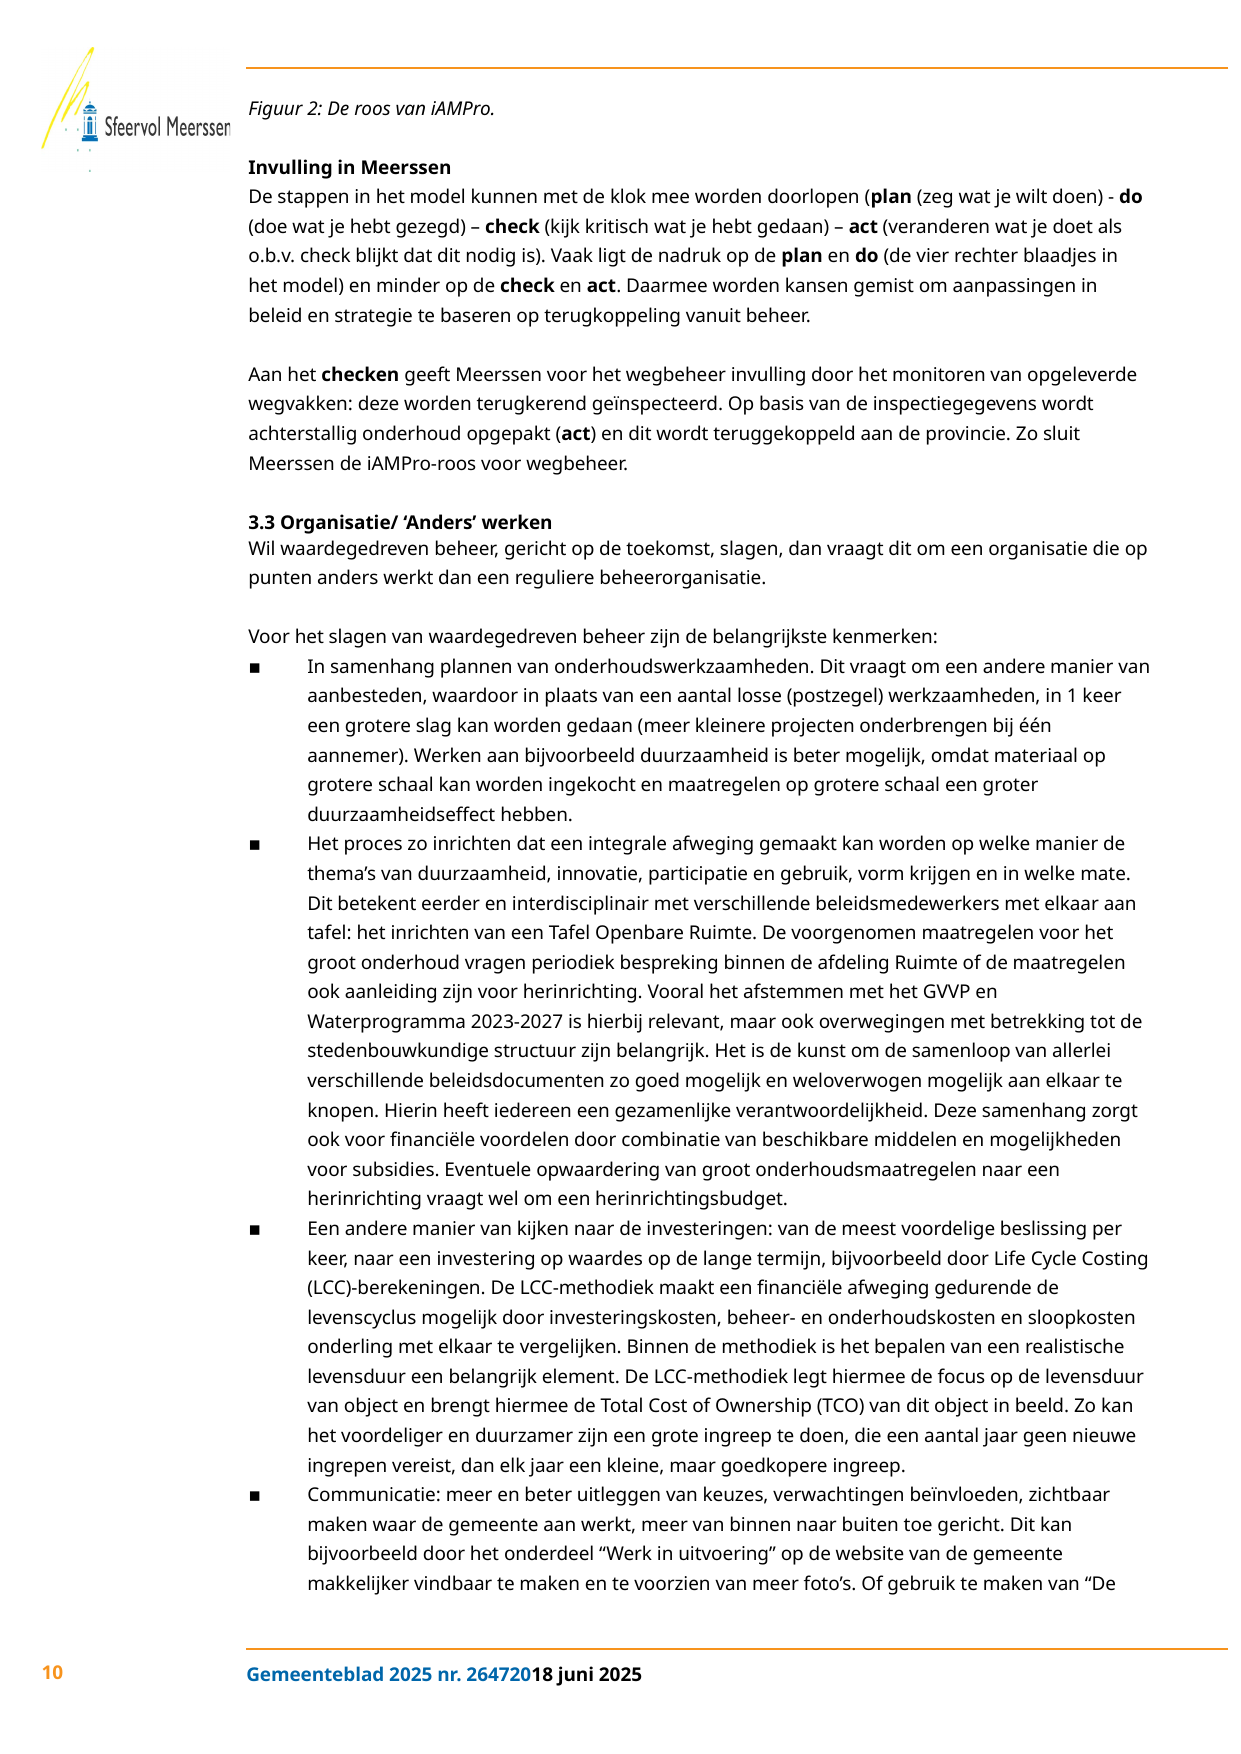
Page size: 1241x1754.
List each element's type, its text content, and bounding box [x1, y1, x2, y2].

text Invulling in Meerssen [248, 154, 1152, 180]
list Communicatie: meer en beter uitleggen van keuzes, verwachtingen beïnvloeden, zichtbaar maken waar de gemeente aan werkt, meer van binnen naar buiten toe gericht. Dit kan bijvoorbeeld door het onderdeel “Werk in uitvoering” op de website van de gemeente makkelijker vindbaar te maken en te voorzien van meer foto’s. Of gebruik te maken van “De [248, 1481, 1152, 1596]
list Het proces zo inrichten dat een integrale afweging gemaakt kan worden op welke manier de thema’s van duurzaamheid, innovatie, participatie en gebruik, vorm krijgen en in welke mate. Dit betekent eerder en interdisciplinair met verschillende beleidsmedewerkers met elkaar aan tafel: het inrichten van een Tafel Openbare Ruimte. De voorgenomen maatregelen voor het groot onderhoud vragen periodiek bespreking binnen de afdeling Ruimte of de maatregelen ook aanleiding zijn voor herinrichting. Vooral het afstemmen met het GVVP en Waterprogramma 2023-2027 is hierbij relevant, maar ook overwegingen met betrekking tot de stedenbouwkundige structuur zijn belangrijk. Het is de kunst om de samenloop van allerlei verschillende beleidsdocumenten zo goed mogelijk en weloverwogen mogelijk aan elkaar te knopen. Hierin heeft iedereen een gezamenlijke verantwoordelijkheid. Deze samenhang zorgt ook voor financiële voordelen door combinatie van beschikbare middelen en mogelijkheden voor subsidies. Eventuele opwaardering van groot onderhoudsmaatregelen naar een herinrichting vraagt wel om een herinrichtingsbudget. [248, 831, 1152, 1211]
text Aan het checken geeft Meerssen voor het wegbeheer invulling door het monitoren van opgeleverde wegvakken: deze worden terugkerend geïnspecteerd. Op basis van de inspectiegegevens wordt achterstallig onderhoud opgepakt (act) en dit wordt teruggekoppeld aan de provincie. Zo sluit Meerssen de iAMPro-roos voor wegbeheer. [248, 361, 1152, 476]
text De stappen in het model kunnen met de klok mee worden doorlopen (plan (zeg wat je wilt doen) - do (doe wat je hebt gezegd) – check (kijk kritisch wat je hebt gedaan) – act (veranderen wat je doet als o.b.v. check blijkt dat dit nodig is). Vaak ligt de nadruk op de plan en do (de vier rechter blaadjes in het model) en minder op de check en act. Daarmee worden kansen gemist om aanpassingen in beleid en strategie te baseren op terugkoppeling vanuit beheer. [248, 183, 1152, 328]
text Wil waardegedreven beheer, gericht op de toekomst, slagen, dan vraagt dit om een organisatie die op punten anders werkt dan een reguliere beheerorganisatie. [248, 535, 1152, 590]
text 3.3 Organisatie/ ‘Anders’ werken [248, 509, 1152, 535]
list Een andere manier van kijken naar de investeringen: van de meest voordelige beslissing per keer, naar een investering op waardes op de lange termijn, bijvoorbeeld door Life Cycle Costing (LCC)-berekeningen. De LCC-methodiek maakt een financiële afweging gedurende de levenscyclus mogelijk door investeringskosten, beheer- en onderhoudskosten en sloopkosten onderling met elkaar te vergelijken. Binnen de methodiek is het bepalen van een realistische levensduur een belangrijk element. De LCC-methodiek legt hiermee de focus op de levensduur van object en brengt hiermee de Total Cost of Ownership (TCO) van dit object in beeld. Zo kan het voordeliger en duurzamer zijn een grote ingreep te doen, die een aantal jaar geen nieuwe ingrepen vereist, dan elk jaar een kleine, maar goedkopere ingreep. [248, 1215, 1152, 1477]
text Voor het slagen van waardegedreven beheer zijn de belangrijkste kenmerken: [248, 623, 1152, 649]
list In samenhang plannen van onderhoudswerkzaamheden. Dit vraagt om een andere manier van aanbesteden, waardoor in plaats van een aantal losse (postzegel) werkzaamheden, in 1 keer een grotere slag kan worden gedaan (meer kleinere projecten onderbrengen bij één aannemer). Werken aan bijvoorbeeld duurzaamheid is beter mogelijk, omdat materiaal op grotere schaal kan worden ingekocht en maatregelen op grotere schaal een groter duurzaamheidseffect hebben. [248, 653, 1152, 827]
text Figuur 2: De roos van iAMPro. [248, 95, 1152, 121]
picture [41, 47, 231, 172]
